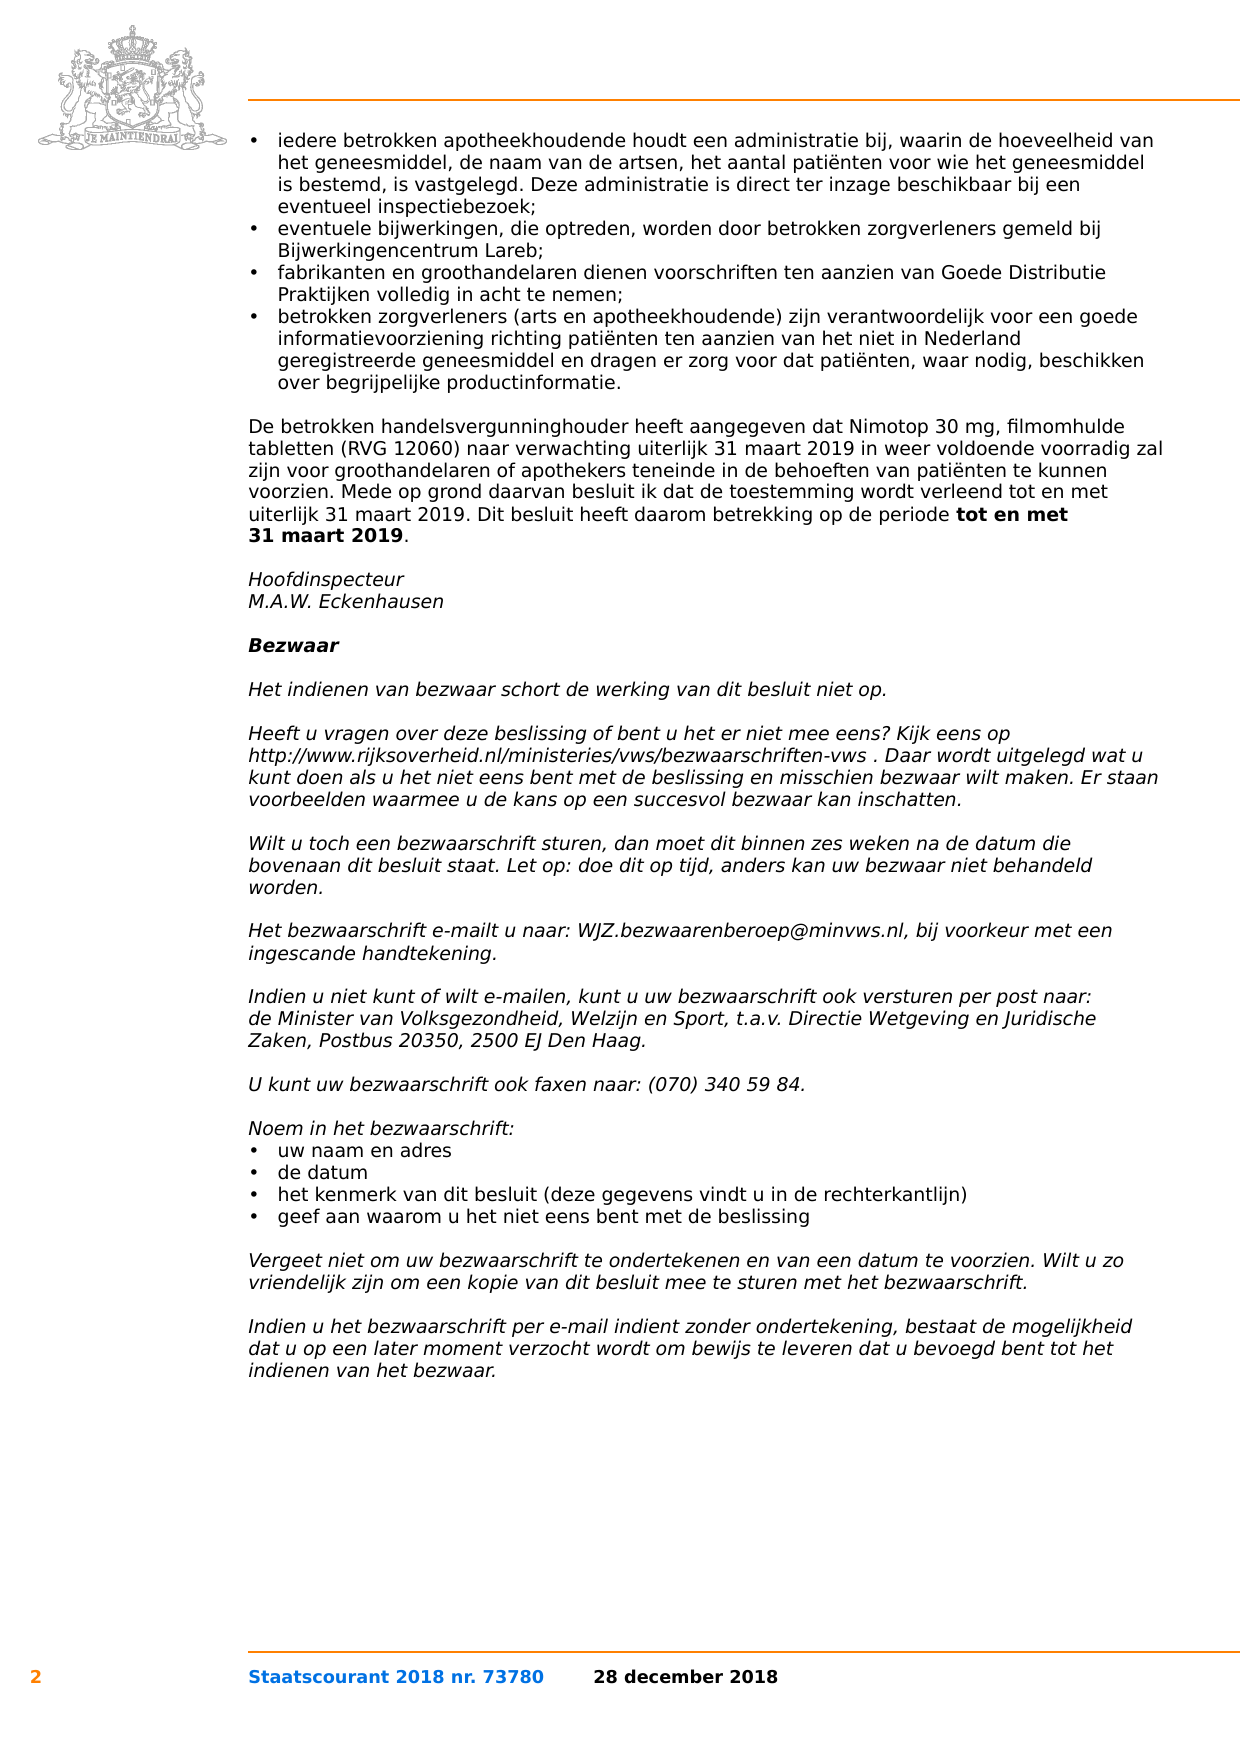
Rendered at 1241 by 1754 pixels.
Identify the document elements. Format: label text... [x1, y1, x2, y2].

text Noem in het bezwaarschrift: [248, 1118, 1163, 1140]
text • betrokken zorgverleners (arts en apotheekhoudende) zijn verantwoordelijk voor een goede informatievoorziening richting patiënten ten aanzien van het niet in Nederland geregistreerde geneesmiddel en dragen er zorg voor dat patiënten, waar nodig, beschikken over begrijpelijke productinformatie. [248, 306, 1163, 394]
text Hoofdinspecteur M.A.W. Eckenhausen [248, 569, 1163, 613]
text Wilt u toch een bezwaarschrift sturen, dan moet dit binnen zes weken na de datum die bovenaan dit besluit staat. Let op: doe dit op tijd, anders kan uw bezwaar niet behandeld worden. [248, 833, 1163, 898]
text Vergeet niet om uw bezwaarschrift te ondertekenen en van een datum te voorzien. Wilt u zo vriendelijk zijn om een kopie van dit besluit mee te sturen met het bezwaarschrift. [248, 1250, 1163, 1294]
text de Minister van Volksgezondheid, Welzijn en Sport, t.a.v. Directie Wetgeving en Juridische Zaken, Postbus 20350, 2500 EJ Den Haag. [248, 1008, 1163, 1052]
text • het kenmerk van dit besluit (deze gegevens vindt u in de rechterkantlijn) [248, 1184, 1163, 1206]
text • eventuele bijwerkingen, die optreden, worden door betrokken zorgverleners gemeld bij Bijwerkingencentrum Lareb; [248, 218, 1163, 262]
text U kunt uw bezwaarschrift ook faxen naar: (070) 340 59 84. [248, 1074, 1163, 1096]
text De betrokken handelsvergunninghouder heeft aangegeven dat Nimotop 30 mg, filmomhulde tabletten (RVG 12060) naar verwachting uiterlijk 31 maart 2019 in weer voldoende voorradig zal zijn voor groothandelaren of apothekers teneinde in de behoeften van patiënten te kunnen voorzien. Mede op grond daarvan besluit ik dat de toestemming wordt verleend tot en met uiterlijk 31 maart 2019. Dit besluit heeft daarom betrekking op de periode tot en met 31 maart 2019. [248, 416, 1163, 547]
text Heeft u vragen over deze beslissing of bent u het er niet mee eens? Kijk eens op http://www.rijksoverheid.nl/ministeries/vws/bezwaarschriften-vws . Daar wordt uitgelegd wat u kunt doen als u het niet eens bent met de beslissing en misschien bezwaar wilt maken. Er staan voorbeelden waarmee u de kans op een succesvol bezwaar kan inschatten. [248, 723, 1163, 811]
text • iedere betrokken apotheekhoudende houdt een administratie bij, waarin de hoeveelheid van het geneesmiddel, de naam van de artsen, het aantal patiënten voor wie het geneesmiddel is bestemd, is vastgelegd. Deze administratie is direct ter inzage beschikbaar bij een eventueel inspectiebezoek; [248, 130, 1163, 218]
text Het bezwaarschrift e-mailt u naar: WJZ.bezwaarenberoep@minvws.nl, bij voorkeur met een ingescande handtekening. [248, 920, 1163, 964]
text • fabrikanten en groothandelaren dienen voorschriften ten aanzien van Goede Distributie Praktijken volledig in acht te nemen; [248, 262, 1163, 306]
text • de datum [248, 1162, 1163, 1184]
text Indien u het bezwaarschrift per e-mail indient zonder ondertekening, bestaat de mogelijkheid dat u op een later moment verzocht wordt om bewijs te leveren dat u bevoegd bent tot het indienen van het bezwaar. [248, 1316, 1163, 1381]
text Bezwaar [248, 635, 1163, 657]
text Het indienen van bezwaar schort de werking van dit besluit niet op. [248, 679, 1163, 701]
text • uw naam en adres [248, 1140, 1163, 1162]
text Indien u niet kunt of wilt e-mailen, kunt u uw bezwaarschrift ook versturen per post naar: [248, 986, 1163, 1008]
picture [38, 25, 227, 150]
text • geef aan waarom u het niet eens bent met de beslissing [248, 1206, 1163, 1228]
